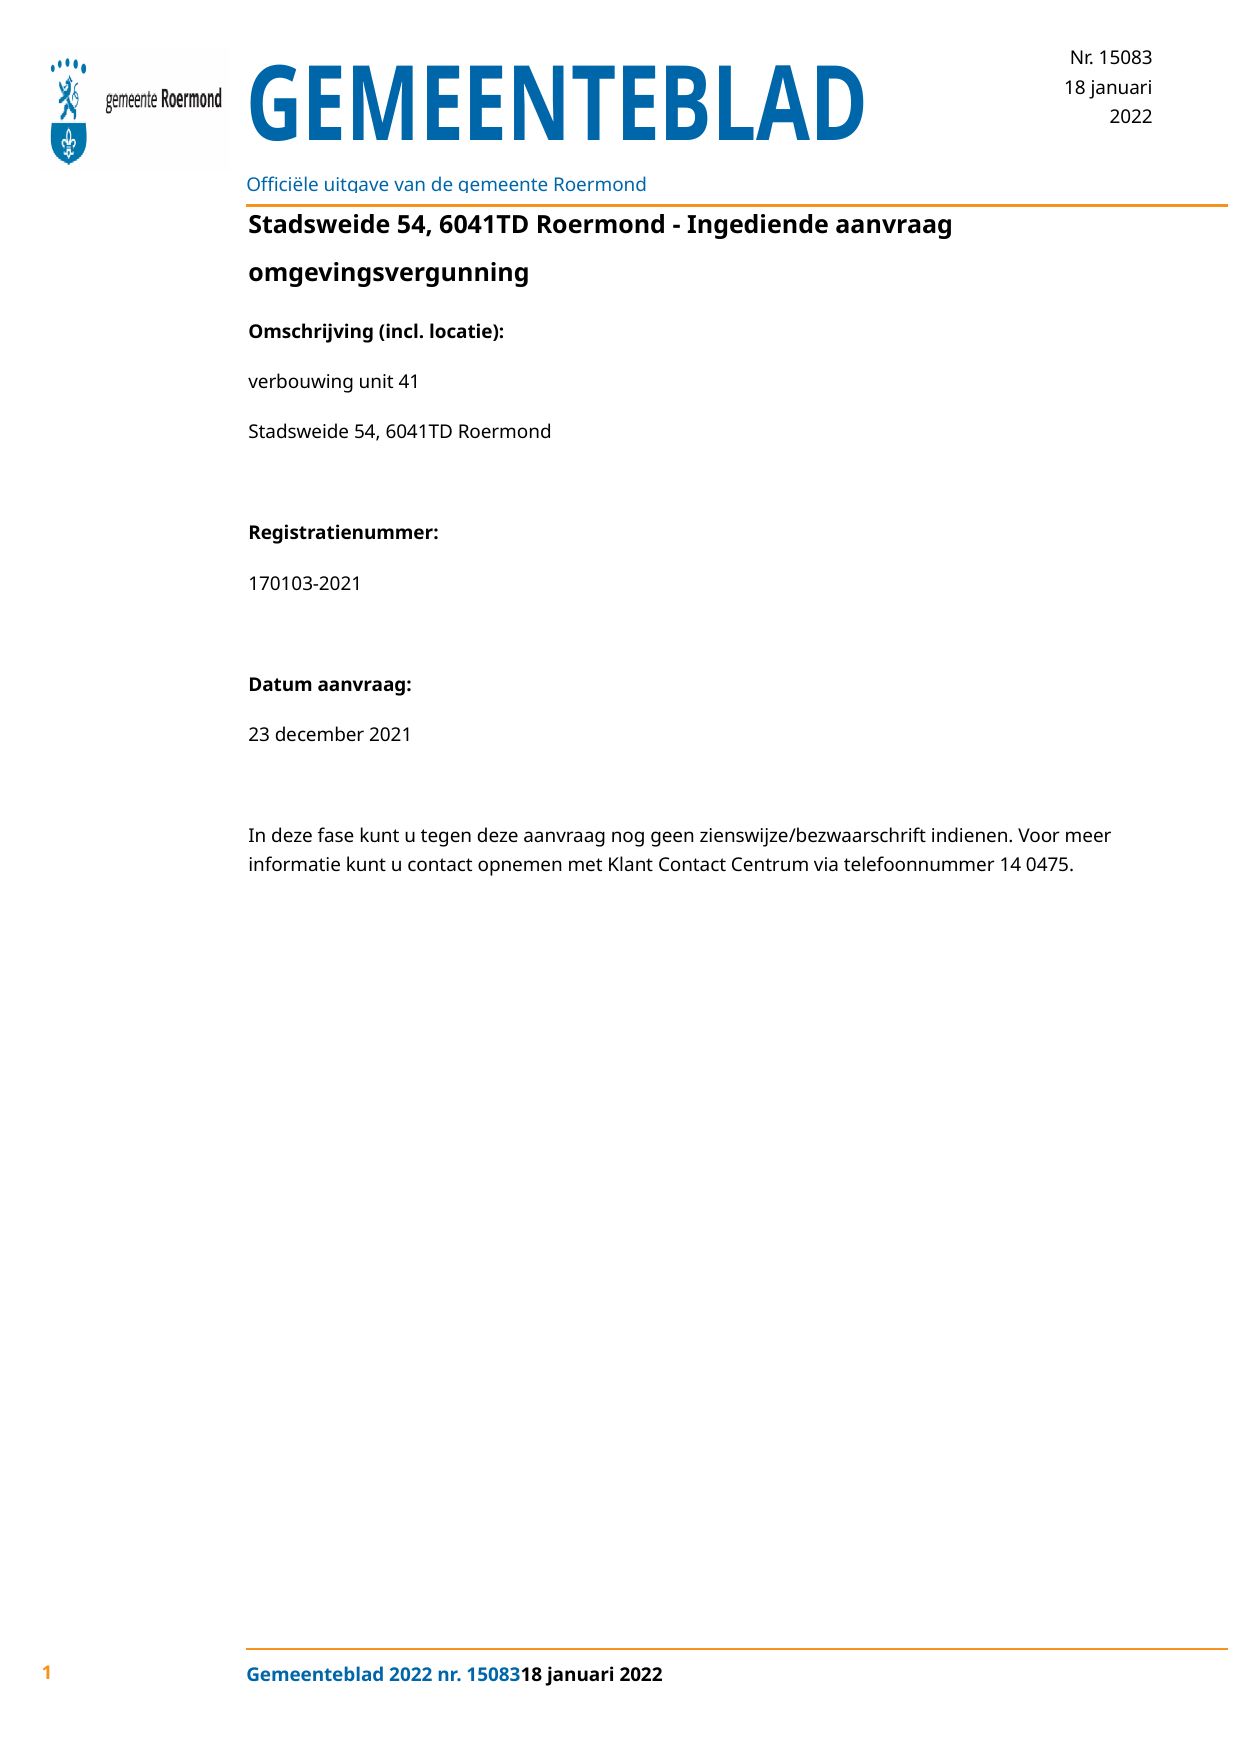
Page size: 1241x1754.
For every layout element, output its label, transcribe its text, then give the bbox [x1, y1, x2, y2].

text Stadsweide 54, 6041TD Roermond - Ingediende aanvraag omgevingsvergunning [248, 207, 1152, 288]
text verbouwing unit 41 [248, 368, 1152, 394]
text 23 december 2021 [248, 721, 1152, 747]
text 170103-2021 [248, 570, 1152, 596]
text Stadsweide 54, 6041TD Roermond [248, 419, 1152, 444]
picture [41, 47, 231, 172]
text Datum aanvraag: [248, 671, 1152, 697]
text Registratienummer: [248, 519, 1152, 545]
text Omschrijving (incl. locatie): [248, 318, 1152, 344]
text In deze fase kunt u tegen deze aanvraag nog geen zienswijze/bezwaarschrift indienen. Voor meer informatie kunt u contact opnemen met Klant Contact Centrum via telefoonnummer 14 0475. [248, 822, 1152, 877]
